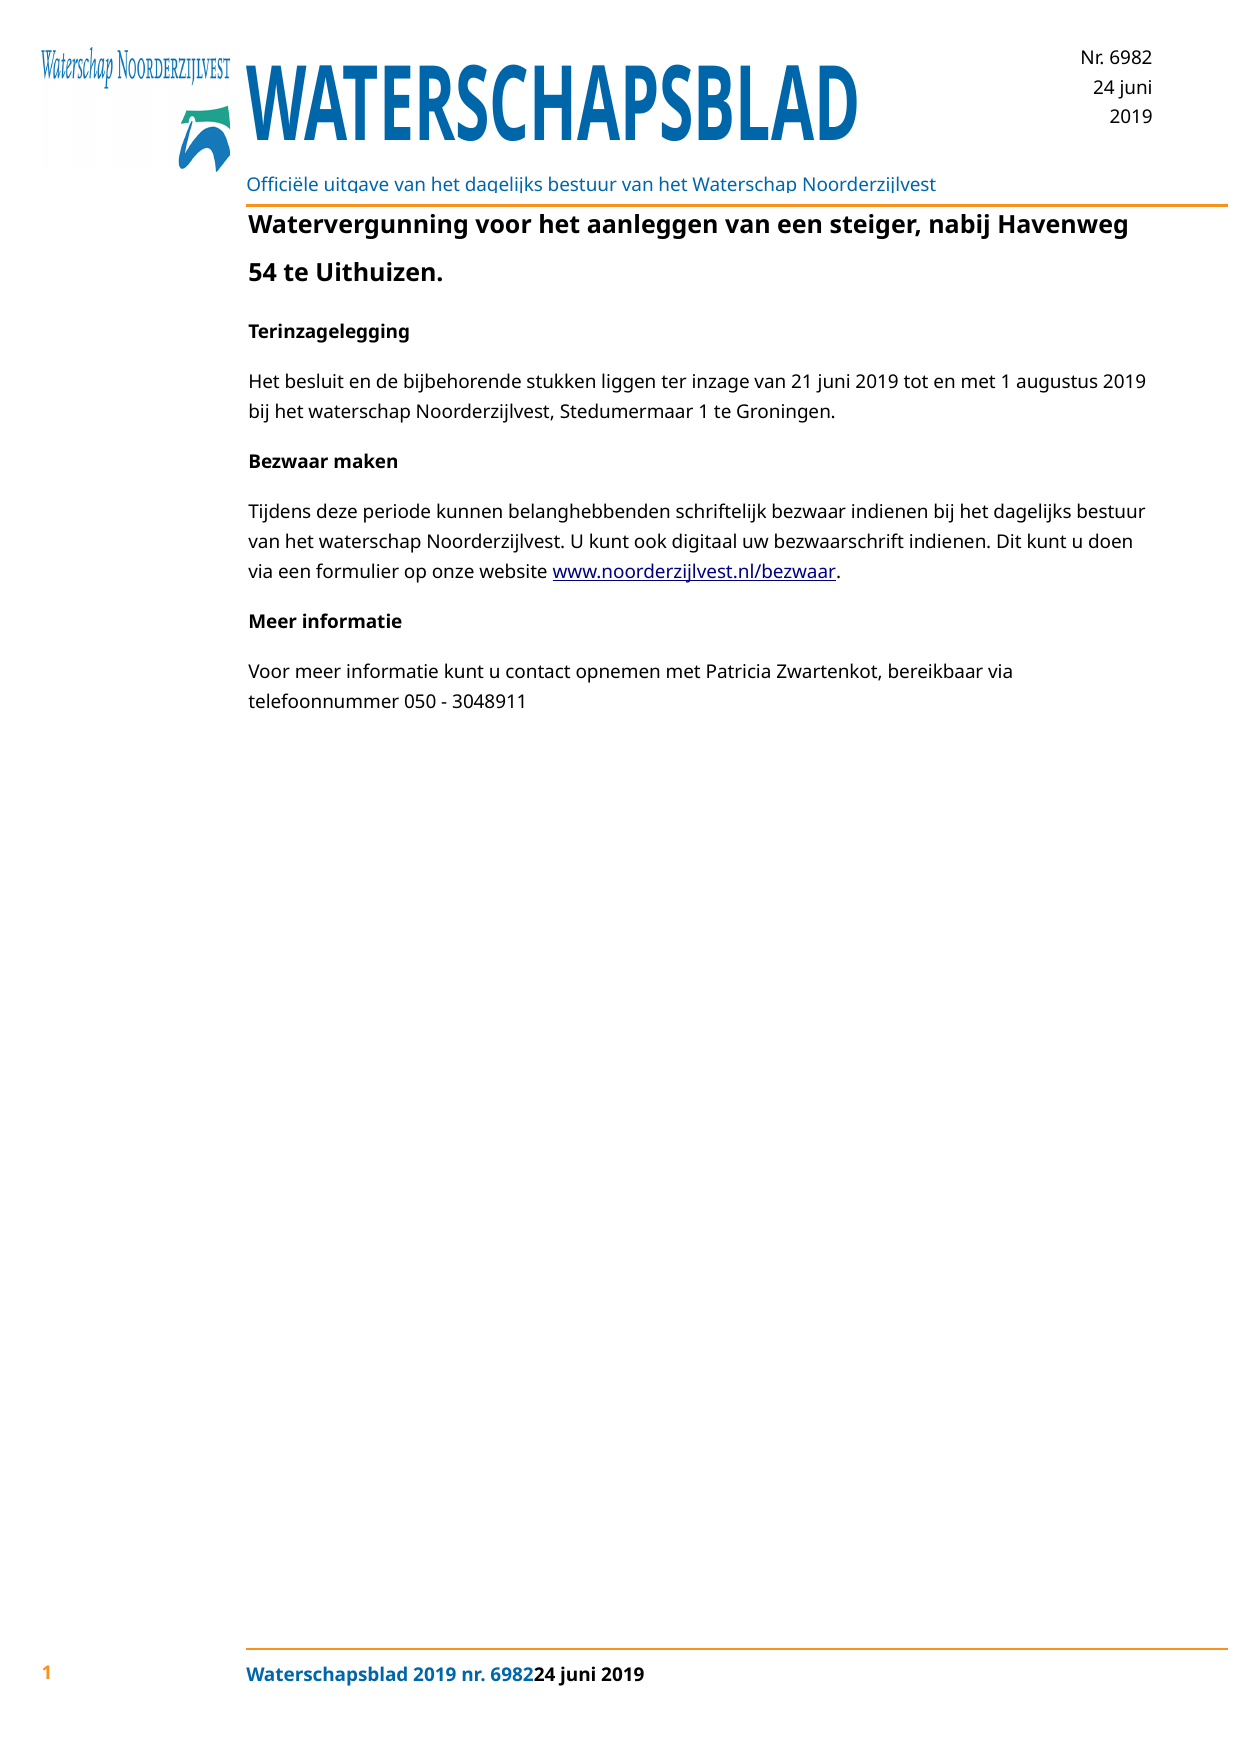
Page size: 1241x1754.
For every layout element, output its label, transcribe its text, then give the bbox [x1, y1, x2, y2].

text Tijdens deze periode kunnen belanghebbenden schriftelijk bezwaar indienen bij het dagelijks bestuur van het waterschap Noorderzijlvest. U kunt ook digitaal uw bezwaarschrift indienen. Dit kunt u doen via een formulier op onze website www.noorderzijlvest.nl/bezwaar. [248, 499, 1152, 584]
text Watervergunning voor het aanleggen van een steiger, nabij Havenweg 54 te Uithuizen. [248, 207, 1152, 288]
text Bezwaar maken [248, 448, 1152, 474]
text Het besluit en de bijbehorende stukken liggen ter inzage van 21 juni 2019 tot en met 1 augustus 2019 bij het waterschap Noorderzijlvest, Stedumermaar 1 te Groningen. [248, 368, 1152, 424]
text Voor meer informatie kunt u contact opnemen met Patricia Zwartenkot, bereikbaar via telefoonnummer 050 - 3048911 [248, 659, 1152, 714]
text Terinzagelegging [248, 318, 1152, 344]
picture [41, 47, 231, 172]
text Meer informatie [248, 608, 1152, 634]
